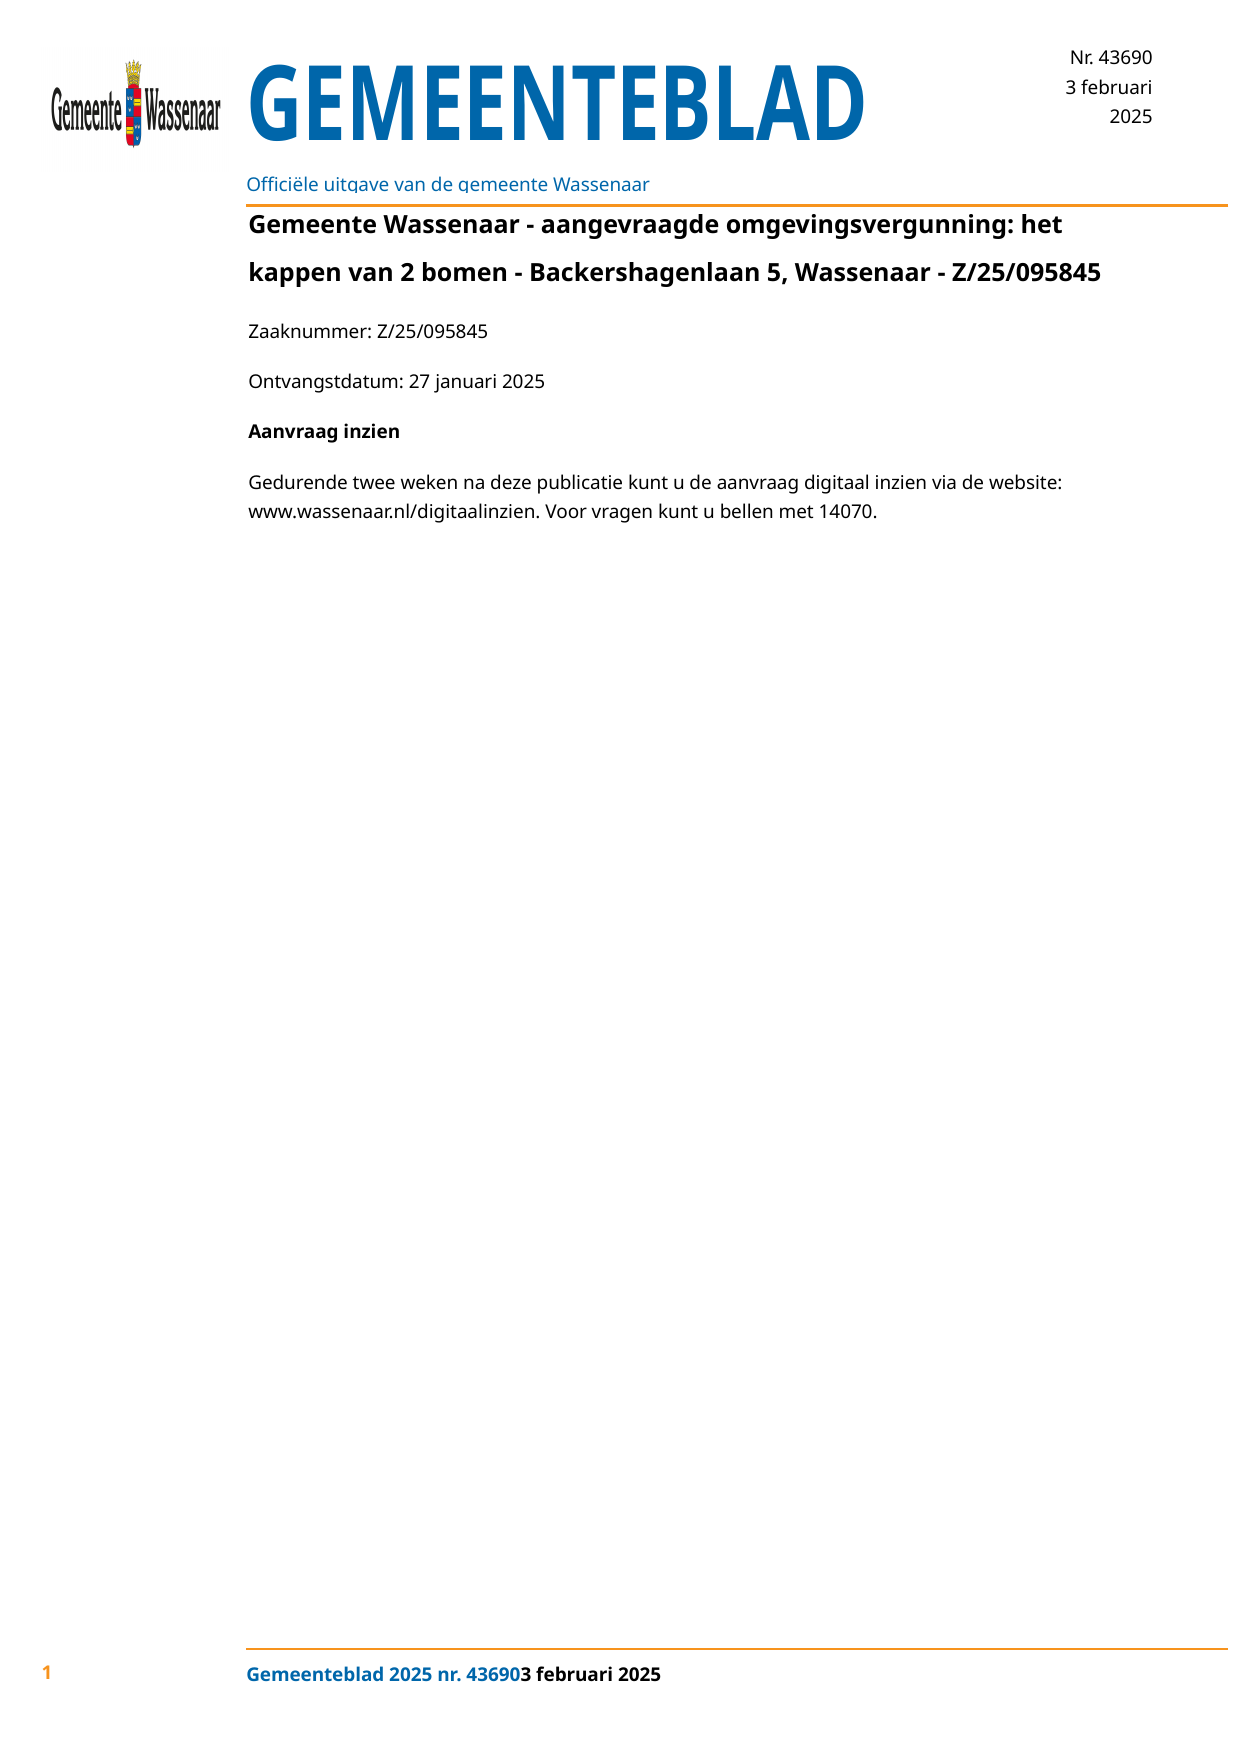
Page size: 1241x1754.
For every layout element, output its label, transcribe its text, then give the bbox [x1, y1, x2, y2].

text Ontvangstdatum: 27 januari 2025 [248, 368, 1152, 394]
picture [41, 47, 231, 172]
text Zaaknummer: Z/25/095845 [248, 318, 1152, 344]
text Gemeente Wassenaar - aangevraagde omgevingsvergunning: het kappen van 2 bomen - Backershagenlaan 5, Wassenaar - Z/25/095845 [248, 207, 1152, 288]
text Gedurende twee weken na deze publicatie kunt u de aanvraag digitaal inzien via de website: www.wassenaar.nl/digitaalinzien. Voor vragen kunt u bellen met 14070. [248, 469, 1152, 524]
text Aanvraag inzien [248, 419, 1152, 444]
